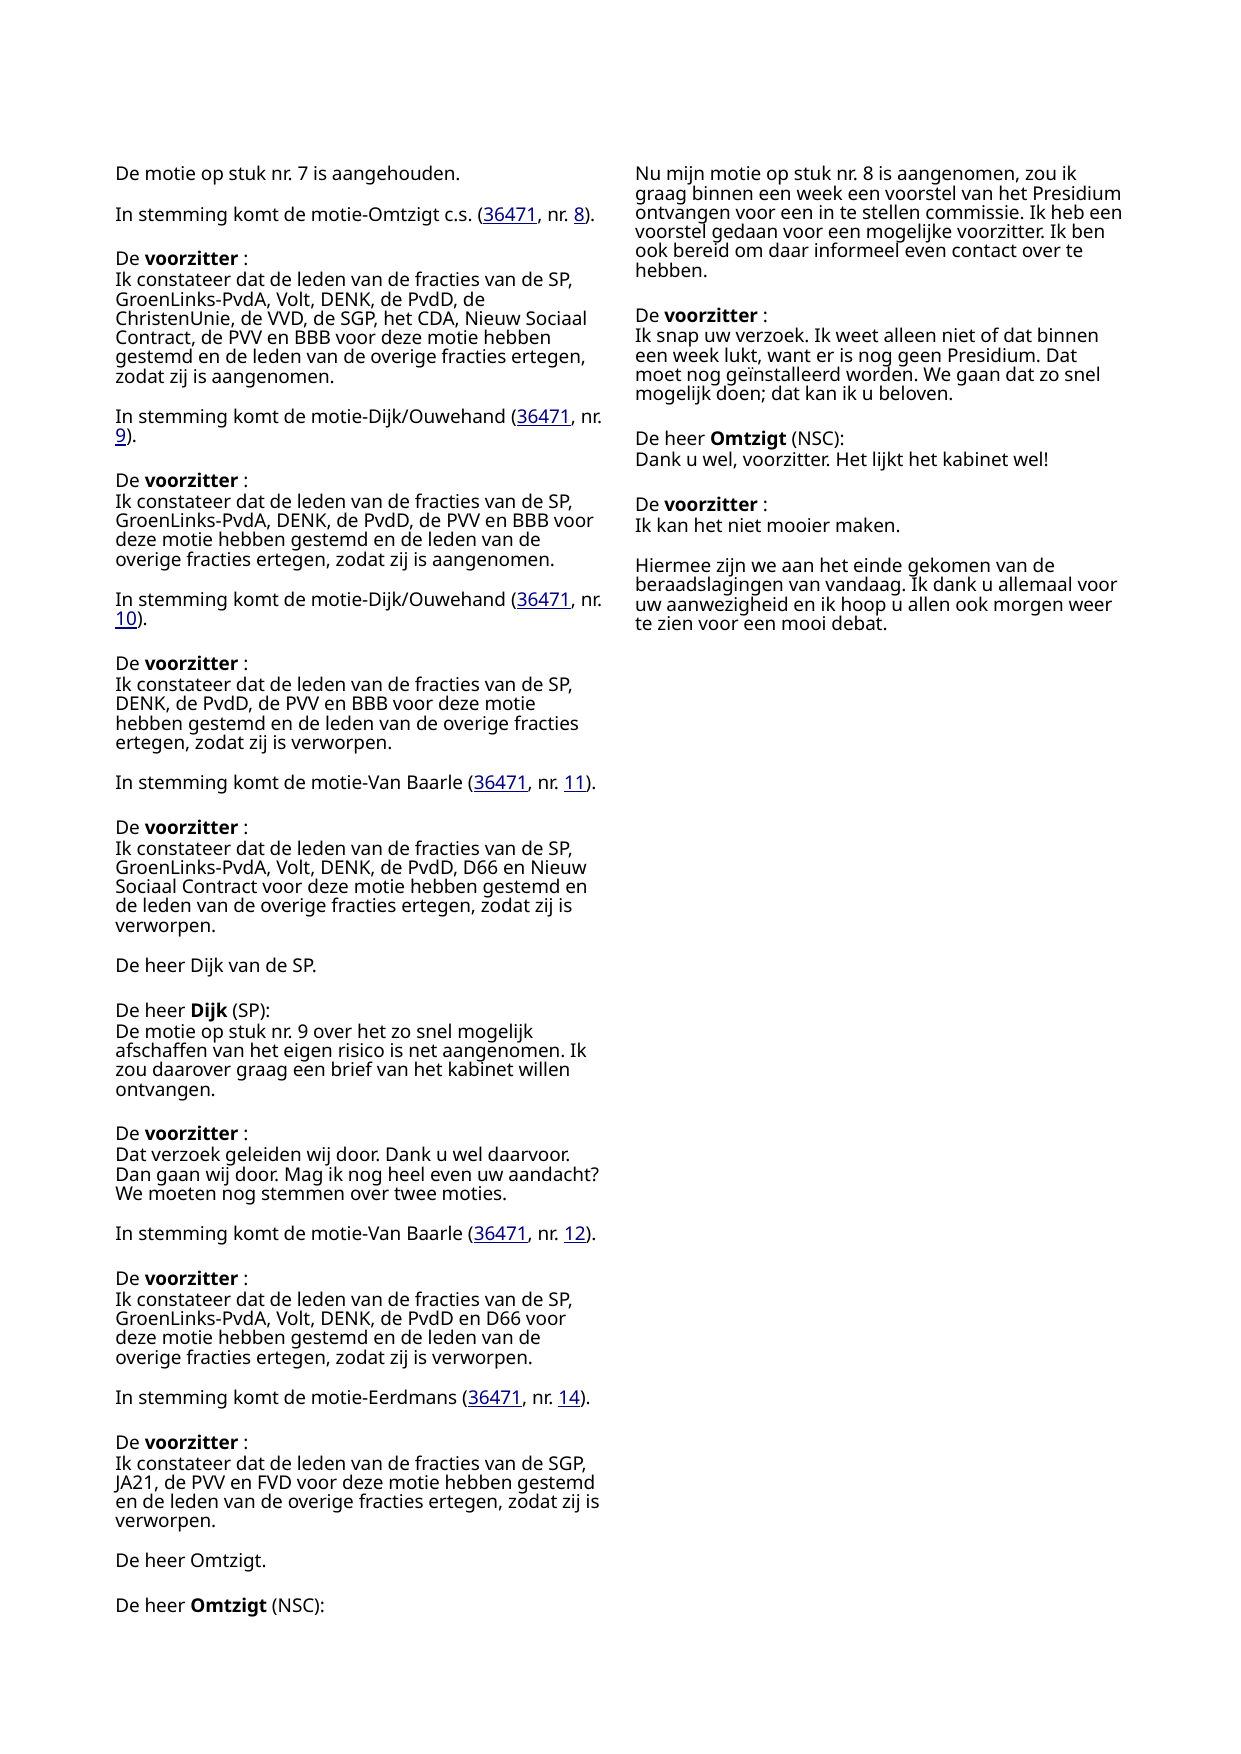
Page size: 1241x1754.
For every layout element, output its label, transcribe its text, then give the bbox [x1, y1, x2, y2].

text De voorzitter : [115, 246, 605, 271]
text De heer Omtzigt (NSC): [635, 425, 1125, 451]
text De motie op stuk nr. 9 over het zo snel mogelijk afschaffen van het eigen risico is net aangenomen. Ik zou daarover graag een brief van het kabinet willen ontvangen. [115, 1023, 605, 1100]
text Dat verzoek geleiden wij door. Dank u wel daarvoor. Dan gaan wij door. Mag ik nog heel even uw aandacht? We moeten nog stemmen over twee moties. [115, 1146, 605, 1204]
text In stemming komt de motie-Dijk/Ouwehand (36471, nr. 10). [115, 591, 605, 629]
text In stemming komt de motie-Omtzigt c.s. (36471, nr. 8). [115, 206, 605, 225]
text De voorzitter : [115, 814, 605, 840]
text Ik kan het niet mooier maken. [635, 517, 1125, 536]
text De voorzitter : [635, 491, 1125, 517]
text De motie op stuk nr. 7 is aangehouden. [115, 165, 605, 185]
text De voorzitter : [115, 650, 605, 676]
text De heer Dijk (SP): [115, 997, 605, 1023]
text Ik constateer dat de leden van de fracties van de SP, GroenLinks-PvdA, Volt, DENK, de PvdD en D66 voor deze motie hebben gestemd en de leden van de overige fracties ertegen, zodat zij is verworpen. [115, 1291, 605, 1368]
text Ik constateer dat de leden van de fracties van de SP, DENK, de PvdD, de PVV en BBB voor deze motie hebben gestemd en de leden van de overige fracties ertegen, zodat zij is verworpen. [115, 676, 605, 753]
text Ik snap uw verzoek. Ik weet alleen niet of dat binnen een week lukt, want er is nog geen Presidium. Dat moet nog geïnstalleerd worden. We gaan dat zo snel mogelijk doen; dat kan ik u beloven. [635, 327, 1125, 404]
text In stemming komt de motie-Van Baarle (36471, nr. 12). [115, 1225, 605, 1244]
text De heer Dijk van de SP. [115, 957, 605, 976]
text Dank u wel, voorzitter. Het lijkt het kabinet wel! [635, 451, 1125, 470]
text Ik constateer dat de leden van de fracties van de SP, GroenLinks-PvdA, Volt, DENK, de PvdD, D66 en Nieuw Sociaal Contract voor deze motie hebben gestemd en de leden van de overige fracties ertegen, zodat zij is verworpen. [115, 840, 605, 936]
text Nu mijn motie op stuk nr. 8 is aangenomen, zou ik graag binnen een week een voorstel van het Presidium ontvangen voor een in te stellen commissie. Ik heb een voorstel gedaan voor een mogelijke voorzitter. Ik ben ook bereid om daar informeel even contact over te hebben. [635, 165, 1125, 281]
text De voorzitter : [635, 302, 1125, 327]
text In stemming komt de motie-Eerdmans (36471, nr. 14). [115, 1389, 605, 1408]
text Ik constateer dat de leden van de fracties van de SGP, JA21, de PVV en FVD voor deze motie hebben gestemd en de leden van de overige fracties ertegen, zodat zij is verworpen. [115, 1454, 605, 1532]
text De voorzitter : [115, 1429, 605, 1454]
text De heer Omtzigt. [115, 1552, 605, 1572]
text Ik constateer dat de leden van de fracties van de SP, GroenLinks-PvdA, DENK, de PvdD, de PVV en BBB voor deze motie hebben gestemd en de leden van de overige fracties ertegen, zodat zij is aangenomen. [115, 493, 605, 570]
text Hiermee zijn we aan het einde gekomen van de beraadslagingen van vandaag. Ik dank u allemaal voor uw aanwezigheid en ik hoop u allen ook morgen weer te zien voor een mooi debat. [635, 557, 1125, 634]
text In stemming komt de motie-Dijk/Ouwehand (36471, nr. 9). [115, 408, 605, 446]
text De voorzitter : [115, 1265, 605, 1291]
text De voorzitter : [115, 467, 605, 493]
text De voorzitter : [115, 1121, 605, 1146]
text Ik constateer dat de leden van de fracties van de SP, GroenLinks-PvdA, Volt, DENK, de PvdD, de ChristenUnie, de VVD, de SGP, het CDA, Nieuw Sociaal Contract, de PVV en BBB voor deze motie hebben gestemd en de leden van de overige fracties ertegen, zodat zij is aangenomen. [115, 271, 605, 387]
text In stemming komt de motie-Van Baarle (36471, nr. 11). [115, 774, 605, 793]
text De heer Omtzigt (NSC): [115, 1593, 605, 1618]
